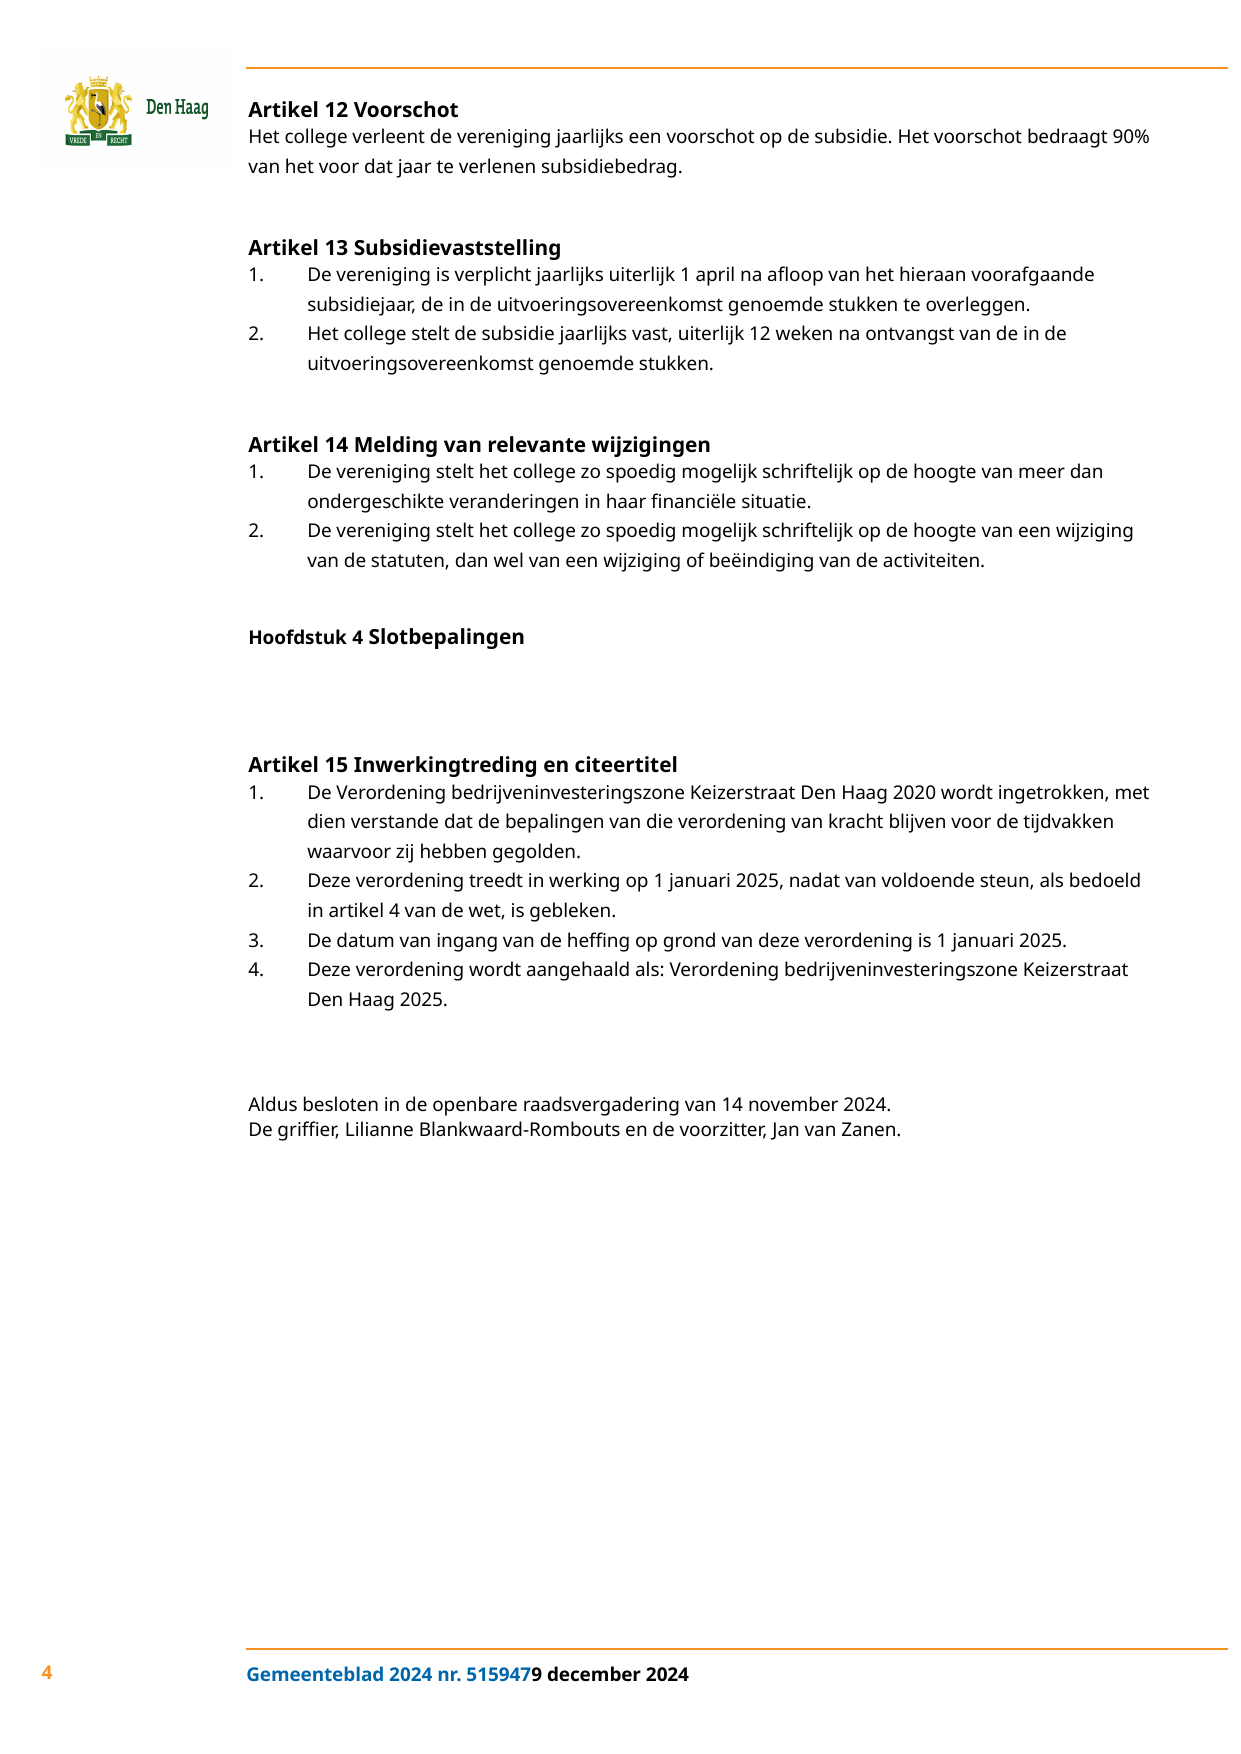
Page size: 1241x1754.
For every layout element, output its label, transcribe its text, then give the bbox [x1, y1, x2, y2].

text Artikel 12 Voorschot [248, 95, 1152, 123]
text Hoofdstuk 4 Slotbepalingen [248, 622, 1152, 651]
list De datum van ingang van de heffing op grond van deze verordening is 1 januari 2025. [248, 927, 1152, 953]
text Aldus besloten in de openbare raadsvergadering van 14 november 2024. [248, 1091, 1152, 1117]
list De Verordening bedrijveninvesteringszone Keizerstraat Den Haag 2020 wordt ingetrokken, met dien verstande dat de bepalingen van die verordening van kracht blijven voor de tijdvakken waarvoor zij hebben gegolden. [248, 779, 1152, 864]
list De vereniging stelt het college zo spoedig mogelijk schriftelijk op de hoogte van meer dan ondergeschikte veranderingen in haar financiële situatie. [248, 458, 1152, 514]
list De vereniging stelt het college zo spoedig mogelijk schriftelijk op de hoogte van een wijziging van de statuten, dan wel van een wijziging of beëindiging van de activiteiten. [248, 518, 1152, 573]
text Artikel 14 Melding van relevante wijzigingen [248, 430, 1152, 458]
text Het college verleent de vereniging jaarlijks een voorschot op de subsidie. Het voorschot bedraagt 90% van het voor dat jaar te verlenen subsidiebedrag. [248, 123, 1152, 178]
list Deze verordening treedt in werking op 1 januari 2025, nadat van voldoende steun, als bedoeld in artikel 4 van de wet, is gebleken. [248, 868, 1152, 923]
text De griffier, Lilianne Blankwaard-Rombouts en de voorzitter, Jan van Zanen. [248, 1117, 1152, 1142]
text Artikel 13 Subsidievaststelling [248, 233, 1152, 261]
list Het college stelt de subsidie jaarlijks vast, uiterlijk 12 weken na ontvangst van de in de uitvoeringsovereenkomst genoemde stukken. [248, 320, 1152, 376]
picture [41, 47, 231, 172]
text Artikel 15 Inwerkingtreding en citeertitel [248, 751, 1152, 779]
list Deze verordening wordt aangehaald als: Verordening bedrijveninvesteringszone Keizerstraat Den Haag 2025. [248, 956, 1152, 1012]
list De vereniging is verplicht jaarlijks uiterlijk 1 april na afloop van het hieraan voorafgaande subsidiejaar, de in de uitvoeringsovereenkomst genoemde stukken te overleggen. [248, 261, 1152, 317]
